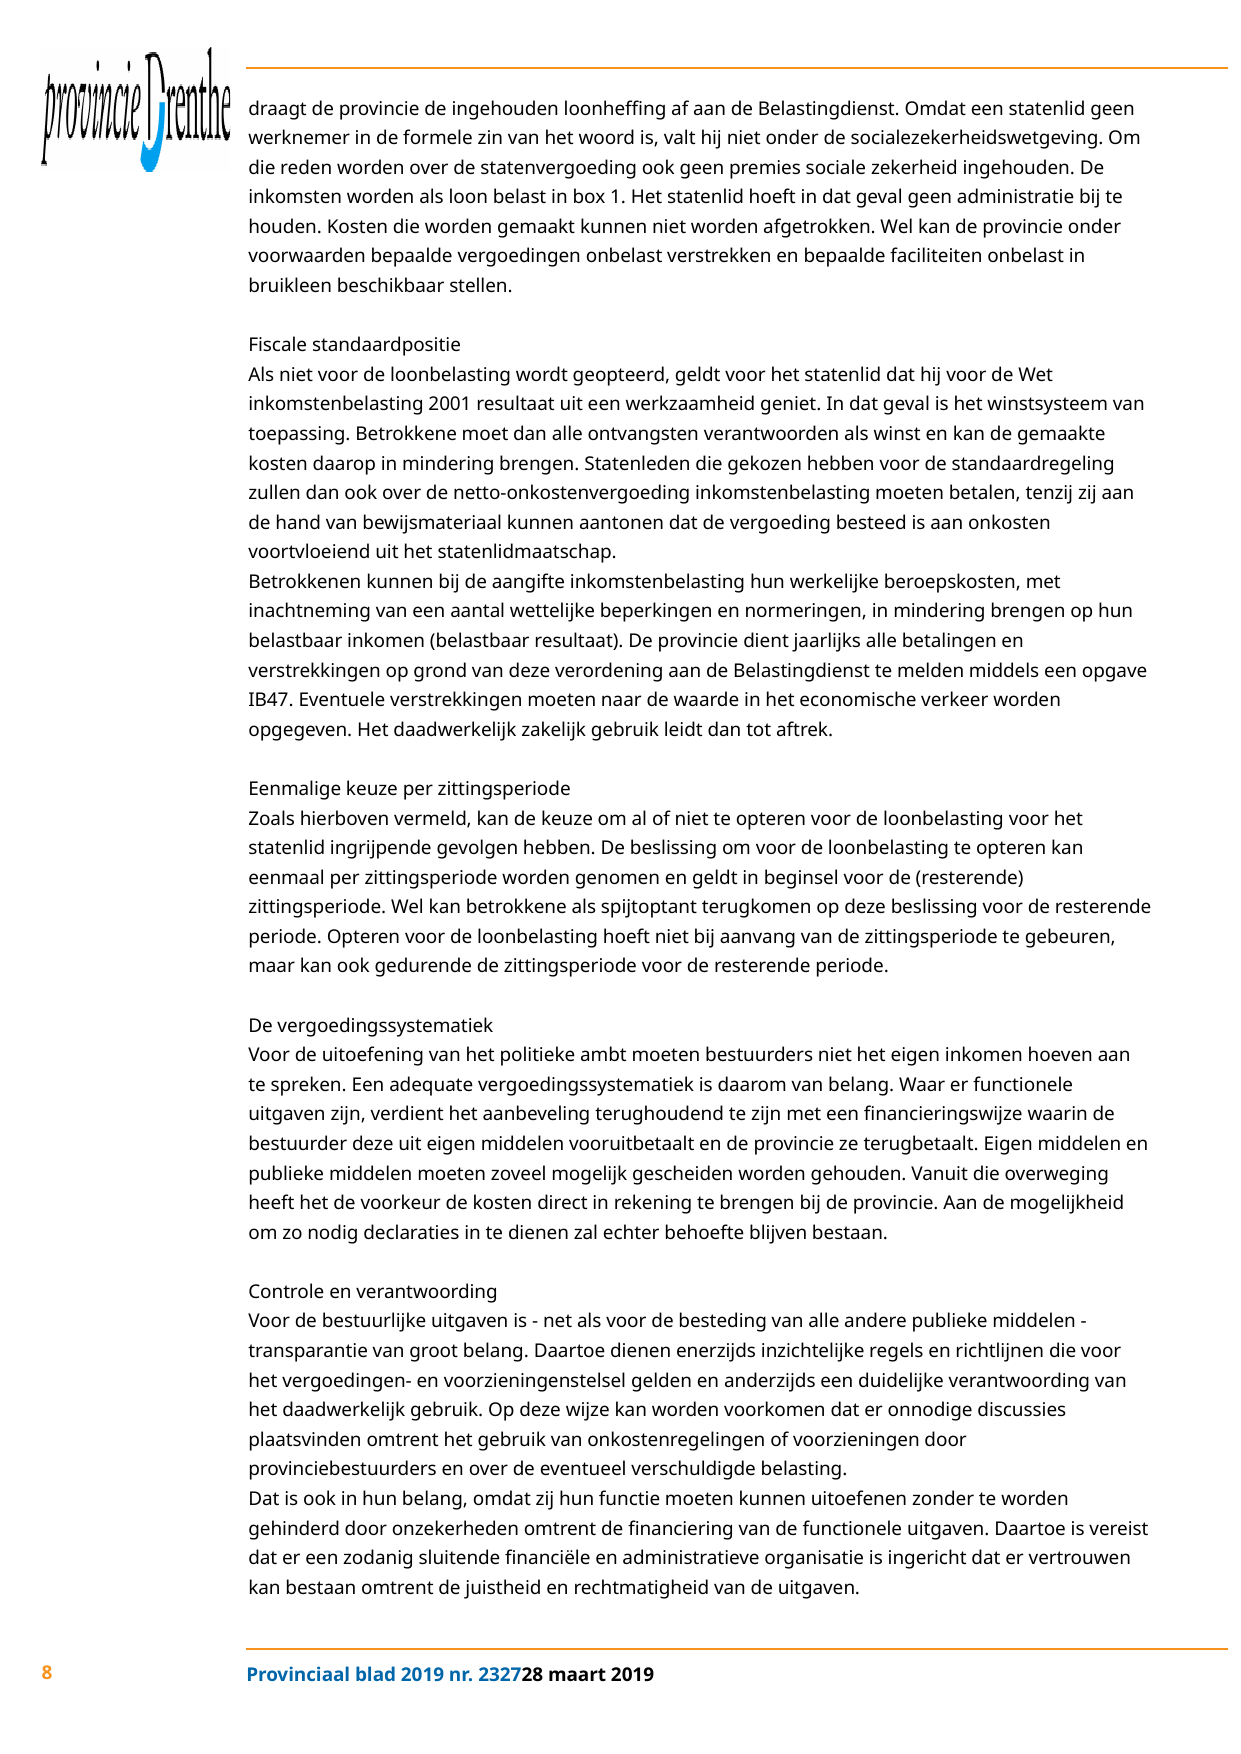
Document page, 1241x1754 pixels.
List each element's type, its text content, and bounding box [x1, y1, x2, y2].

picture [41, 47, 231, 172]
text Fiscale standaardpositie [248, 331, 1152, 357]
text Betrokkenen kunnen bij de aangifte inkomstenbelasting hun werkelijke beroepskosten, met inachtneming van een aantal wettelijke beperkingen en normeringen, in mindering brengen op hun belastbaar inkomen (belastbaar resultaat). De provincie dient jaarlijks alle betalingen en verstrekkingen op grond van deze verordening aan de Belastingdienst te melden middels een opgave IB47. Eventuele verstrekkingen moeten naar de waarde in het economische verkeer worden opgegeven. Het daadwerkelijk zakelijk gebruik leidt dan tot aftrek. [248, 568, 1152, 742]
text Eenmalige keuze per zittingsperiode [248, 775, 1152, 801]
text Als niet voor de loonbelasting wordt geopteerd, geldt voor het statenlid dat hij voor de Wet inkomstenbelasting 2001 resultaat uit een werkzaamheid geniet. In dat geval is het winstsysteem van toepassing. Betrokkene moet dan alle ontvangsten verantwoorden als winst en kan de gemaakte kosten daarop in mindering brengen. Statenleden die gekozen hebben voor de standaardregeling zullen dan ook over de netto-onkostenvergoeding inkomstenbelasting moeten betalen, tenzij zij aan de hand van bewijsmateriaal kunnen aantonen dat de vergoeding besteed is aan onkosten voortvloeiend uit het statenlidmaatschap. [248, 361, 1152, 564]
text Voor de bestuurlijke uitgaven is - net als voor de besteding van alle andere publieke middelen - transparantie van groot belang. Daartoe dienen enerzijds inzichtelijke regels en richtlijnen die voor het vergoedingen- en voorzieningenstelsel gelden en anderzijds een duidelijke verantwoording van het daadwerkelijk gebruik. Op deze wijze kan worden voorkomen dat er onnodige discussies plaatsvinden omtrent het gebruik van onkostenregelingen of voorzieningen door provinciebestuurders en over de eventueel verschuldigde belasting. [248, 1308, 1152, 1481]
text Controle en verantwoording [248, 1278, 1152, 1304]
text Voor de uitoefening van het politieke ambt moeten bestuurders niet het eigen inkomen hoeven aan te spreken. Een adequate vergoedingssystematiek is daarom van belang. Waar er functionele uitgaven zijn, verdient het aanbeveling terughoudend te zijn met een financieringswijze waarin de bestuurder deze uit eigen middelen vooruitbetaalt en de provincie ze terugbetaalt. Eigen middelen en publieke middelen moeten zoveel mogelijk gescheiden worden gehouden. Vanuit die overweging heeft het de voorkeur de kosten direct in rekening te brengen bij de provincie. Aan de mogelijkheid om zo nodig declaraties in te dienen zal echter behoefte blijven bestaan. [248, 1041, 1152, 1245]
text Zoals hierboven vermeld, kan de keuze om al of niet te opteren voor de loonbelasting voor het statenlid ingrijpende gevolgen hebben. De beslissing om voor de loonbelasting te opteren kan eenmaal per zittingsperiode worden genomen en geldt in beginsel voor de (resterende) zittingsperiode. Wel kan betrokkene als spijtoptant terugkomen op deze beslissing voor de resterende periode. Opteren voor de loonbelasting hoeft niet bij aanvang van de zittingsperiode te gebeuren, maar kan ook gedurende de zittingsperiode voor de resterende periode. [248, 805, 1152, 978]
text Dat is ook in hun belang, omdat zij hun functie moeten kunnen uitoefenen zonder te worden gehinderd door onzekerheden omtrent de financiering van de functionele uitgaven. Daartoe is vereist dat er een zodanig sluitende financiële en administratieve organisatie is ingericht dat er vertrouwen kan bestaan omtrent de juistheid en rechtmatigheid van de uitgaven. [248, 1485, 1152, 1600]
text draagt de provincie de ingehouden loonheffing af aan de Belastingdienst. Omdat een statenlid geen werknemer in de formele zin van het woord is, valt hij niet onder de socialezekerheidswetgeving. Om die reden worden over de statenvergoeding ook geen premies sociale zekerheid ingehouden. De inkomsten worden als loon belast in box 1. Het statenlid hoeft in dat geval geen administratie bij te houden. Kosten die worden gemaakt kunnen niet worden afgetrokken. Wel kan de provincie onder voorwaarden bepaalde vergoedingen onbelast verstrekken en bepaalde faciliteiten onbelast in bruikleen beschikbaar stellen. [248, 95, 1152, 298]
text De vergoedingssystematiek [248, 1012, 1152, 1038]
